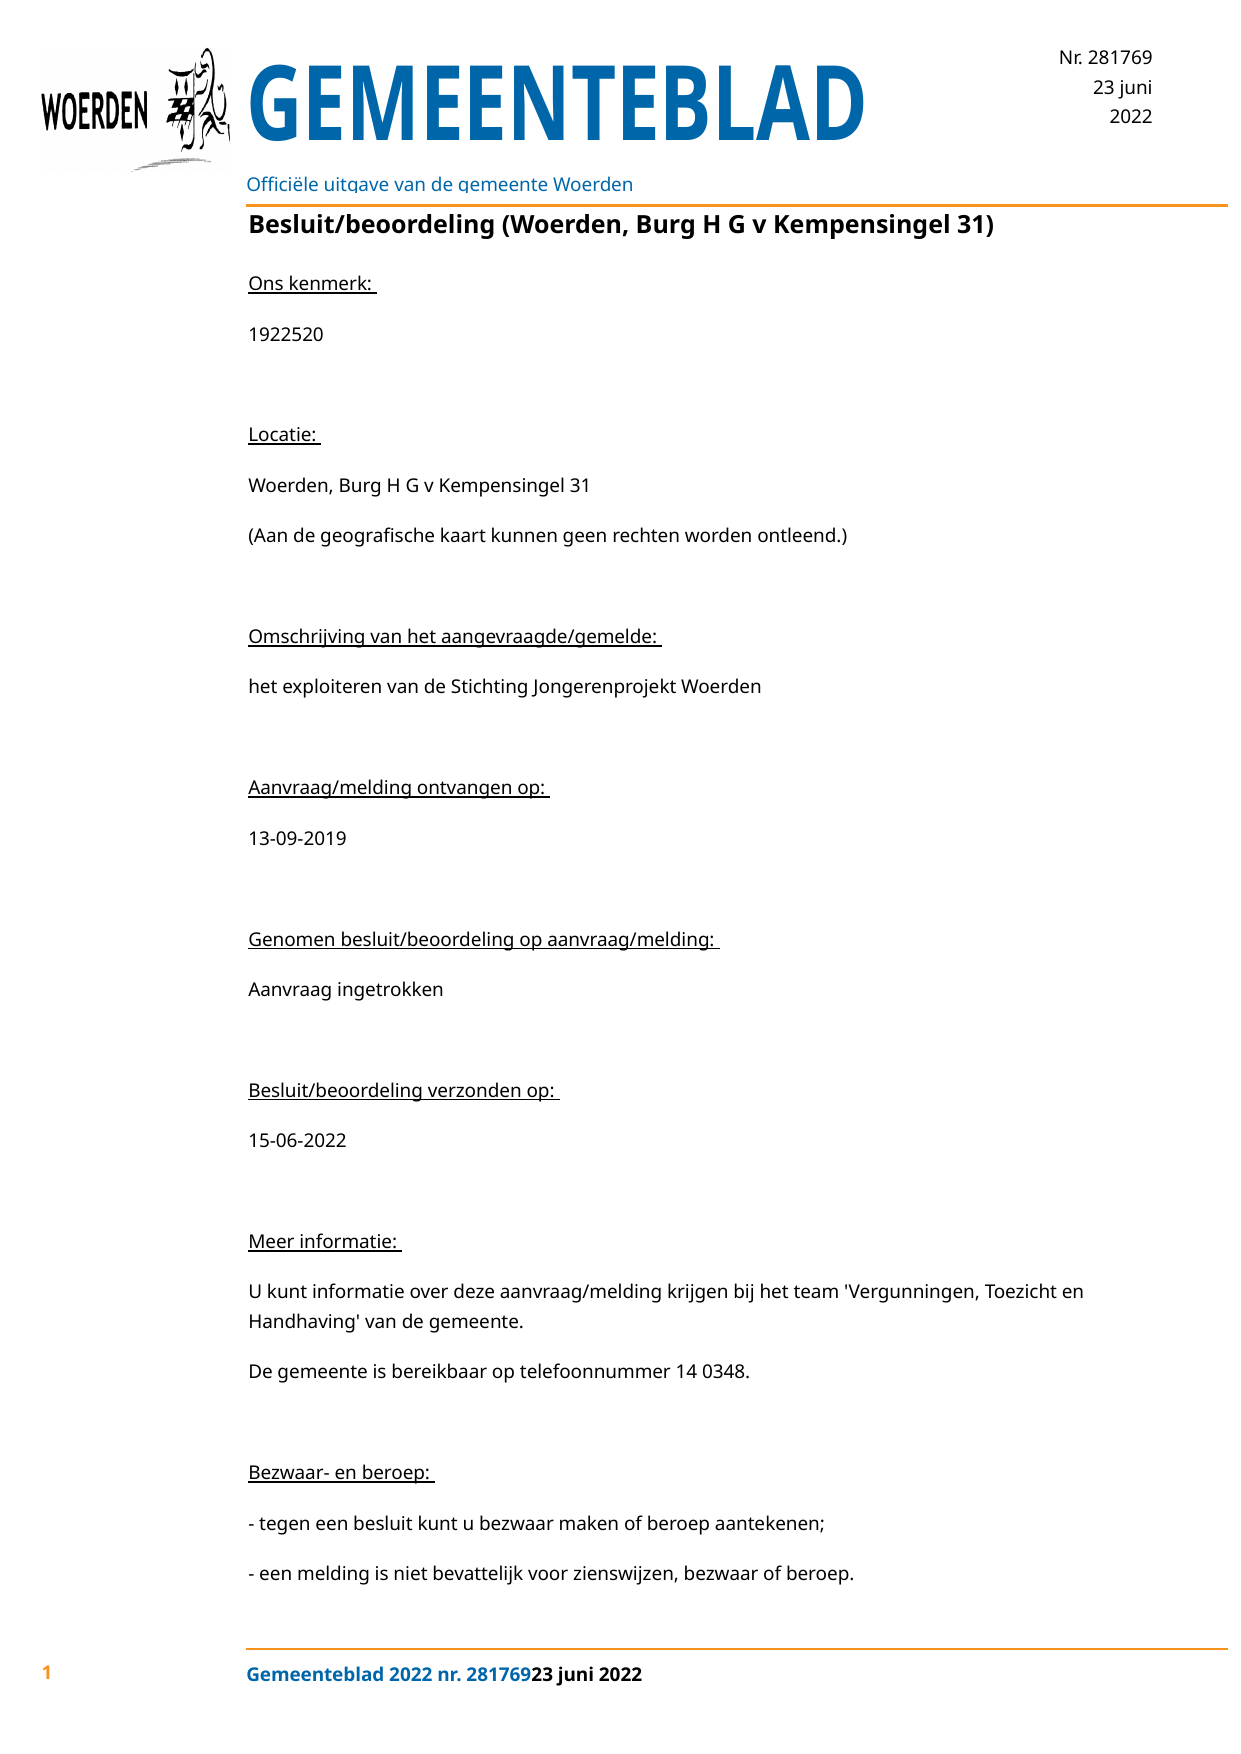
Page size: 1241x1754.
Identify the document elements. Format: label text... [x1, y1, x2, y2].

text De gemeente is bereikbaar op telefoonnummer 14 0348. [248, 1359, 1152, 1384]
text 1922520 [248, 321, 1152, 346]
text Besluit/beoordeling verzonden op: [248, 1077, 1152, 1103]
text Aanvraag ingetrokken [248, 976, 1152, 1002]
text Bezwaar- en beroep: [248, 1459, 1152, 1485]
text Omschrijving van het aangevraagde/gemelde: [248, 623, 1152, 649]
text het exploiteren van de Stichting Jongerenprojekt Woerden [248, 674, 1152, 699]
text Meer informatie: [248, 1228, 1152, 1254]
text - tegen een besluit kunt u bezwaar maken of beroep aantekenen; [248, 1510, 1152, 1536]
text Ons kenmerk: [248, 270, 1152, 296]
text Woerden, Burg H G v Kempensingel 31 [248, 472, 1152, 498]
text Locatie: [248, 422, 1152, 447]
text Aanvraag/melding ontvangen op: [248, 774, 1152, 800]
text (Aan de geografische kaart kunnen geen rechten worden ontleend.) [248, 522, 1152, 548]
text Besluit/beoordeling (Woerden, Burg H G v Kempensingel 31) [248, 207, 1152, 241]
text Genomen besluit/beoordeling op aanvraag/melding: [248, 926, 1152, 951]
text U kunt informatie over deze aanvraag/melding krijgen bij het team 'Vergunningen, Toezicht en Handhaving' van de gemeente. [248, 1279, 1152, 1334]
picture [41, 47, 231, 172]
text - een melding is niet bevattelijk voor zienswijzen, bezwaar of beroep. [248, 1560, 1152, 1586]
text 15-06-2022 [248, 1127, 1152, 1153]
text 13-09-2019 [248, 825, 1152, 851]
